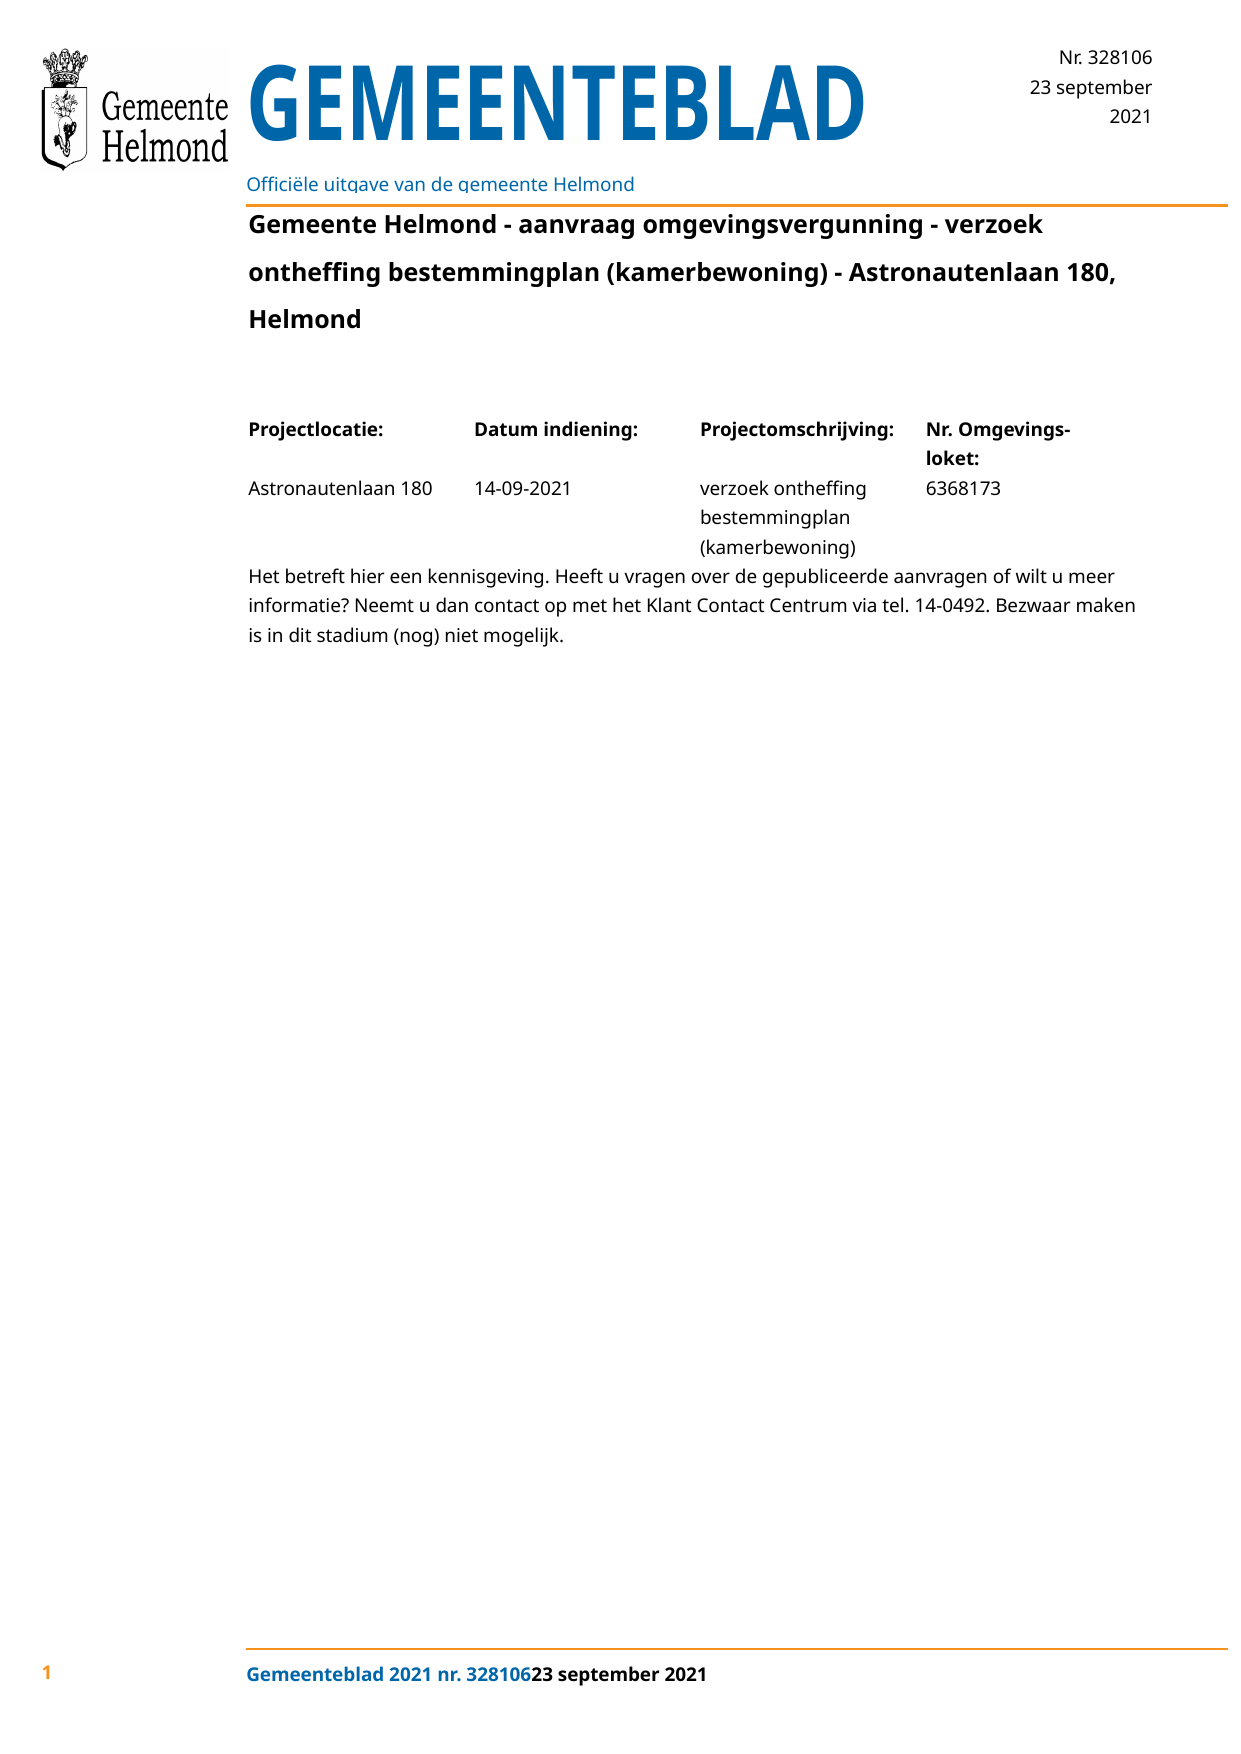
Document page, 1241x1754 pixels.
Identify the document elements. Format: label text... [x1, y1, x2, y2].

table_header verzoek ontheffing bestemmingplan (kamerbewoning) [700, 475, 926, 559]
table_header Projectomschrijving: [700, 416, 926, 471]
text Het betreft hier een kennisgeving. Heeft u vragen over de gepubliceerde aanvragen of wilt u meer informatie? Neemt u dan contact op met het Klant Contact Centrum via tel. 14-0492. Bezwaar maken is in dit stadium (nog) niet mogelijk. [248, 563, 1152, 648]
table_header 6368173 [926, 475, 1152, 559]
table_header Astronautenlaan 180 [248, 475, 474, 559]
table_header Projectlocatie: [248, 416, 474, 471]
picture [41, 47, 231, 172]
text Gemeente Helmond - aanvraag omgevingsvergunning - verzoek ontheffing bestemmingplan (kamerbewoning) - Astronautenlaan 180, Helmond [248, 207, 1152, 336]
table_header 14-09-2021 [474, 475, 700, 559]
table_header Datum indiening: [474, 416, 700, 471]
table_header Nr. Omgevings- loket: [926, 416, 1152, 471]
